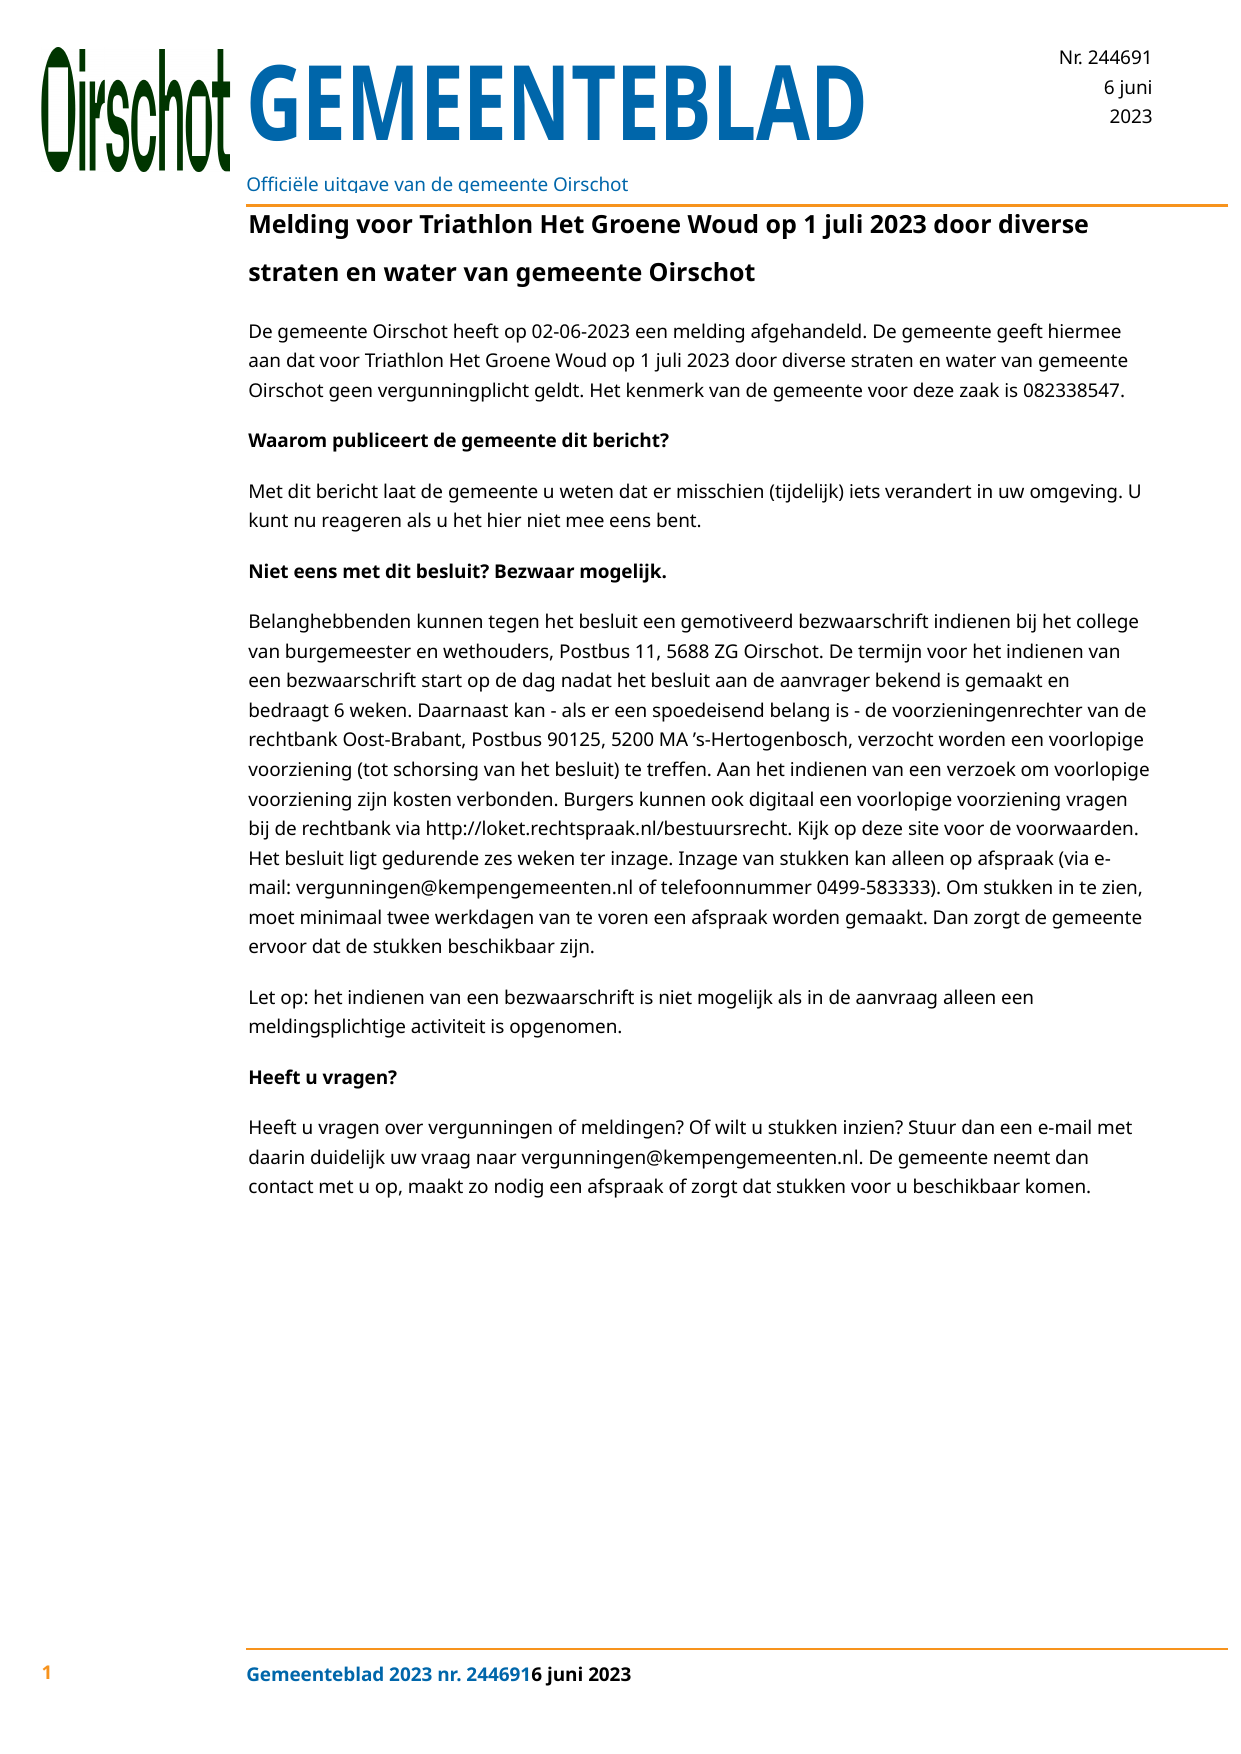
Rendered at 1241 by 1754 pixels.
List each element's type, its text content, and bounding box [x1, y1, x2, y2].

text Heeft u vragen? [248, 1064, 1152, 1090]
text Heeft u vragen over vergunningen of meldingen? Of wilt u stukken inzien? Stuur dan een e-mail met daarin duidelijk uw vraag naar vergunningen@kempengemeenten.nl. De gemeente neemt dan contact met u op, maakt zo nodig een afspraak of zorgt dat stukken voor u beschikbaar komen. [248, 1114, 1152, 1199]
text Belanghebbenden kunnen tegen het besluit een gemotiveerd bezwaarschrift indienen bij het college van burgemeester en wethouders, Postbus 11, 5688 ZG Oirschot. De termijn voor het indienen van een bezwaarschrift start op de dag nadat het besluit aan de aanvrager bekend is gemaakt en bedraagt 6 weken. Daarnaast kan - als er een spoedeisend belang is - de voorzieningenrechter van de rechtbank Oost-Brabant, Postbus 90125, 5200 MA ’s-Hertogenbosch, verzocht worden een voorlopige voorziening (tot schorsing van het besluit) te treffen. Aan het indienen van een verzoek om voorlopige voorziening zijn kosten verbonden. Burgers kunnen ook digitaal een voorlopige voorziening vragen bij de rechtbank via http://loket.rechtspraak.nl/bestuursrecht. Kijk op deze site voor de voorwaarden. Het besluit ligt gedurende zes weken ter inzage. Inzage van stukken kan alleen op afspraak (via e-mail: vergunningen@kempengemeenten.nl of telefoonnummer 0499-583333). Om stukken in te zien, moet minimaal twee werkdagen van te voren een afspraak worden gemaakt. Dan zorgt de gemeente ervoor dat de stukken beschikbaar zijn. [248, 608, 1152, 959]
text Met dit bericht laat de gemeente u weten dat er misschien (tijdelijk) iets verandert in uw omgeving. U kunt nu reageren als u het hier niet mee eens bent. [248, 478, 1152, 533]
text Niet eens met dit besluit? Bezwaar mogelijk. [248, 558, 1152, 584]
text Melding voor Triathlon Het Groene Woud op 1 juli 2023 door diverse straten en water van gemeente Oirschot [248, 207, 1152, 288]
text Let op: het indienen van een bezwaarschrift is niet mogelijk als in de aanvraag alleen een meldingsplichtige activiteit is opgenomen. [248, 984, 1152, 1039]
text De gemeente Oirschot heeft op 02-06-2023 een melding afgehandeld. De gemeente geeft hiermee aan dat voor Triathlon Het Groene Woud op 1 juli 2023 door diverse straten en water van gemeente Oirschot geen vergunningplicht geldt. Het kenmerk van de gemeente voor deze zaak is 082338547. [248, 318, 1152, 403]
text Waarom publiceert de gemeente dit bericht? [248, 427, 1152, 453]
picture [41, 47, 231, 172]
